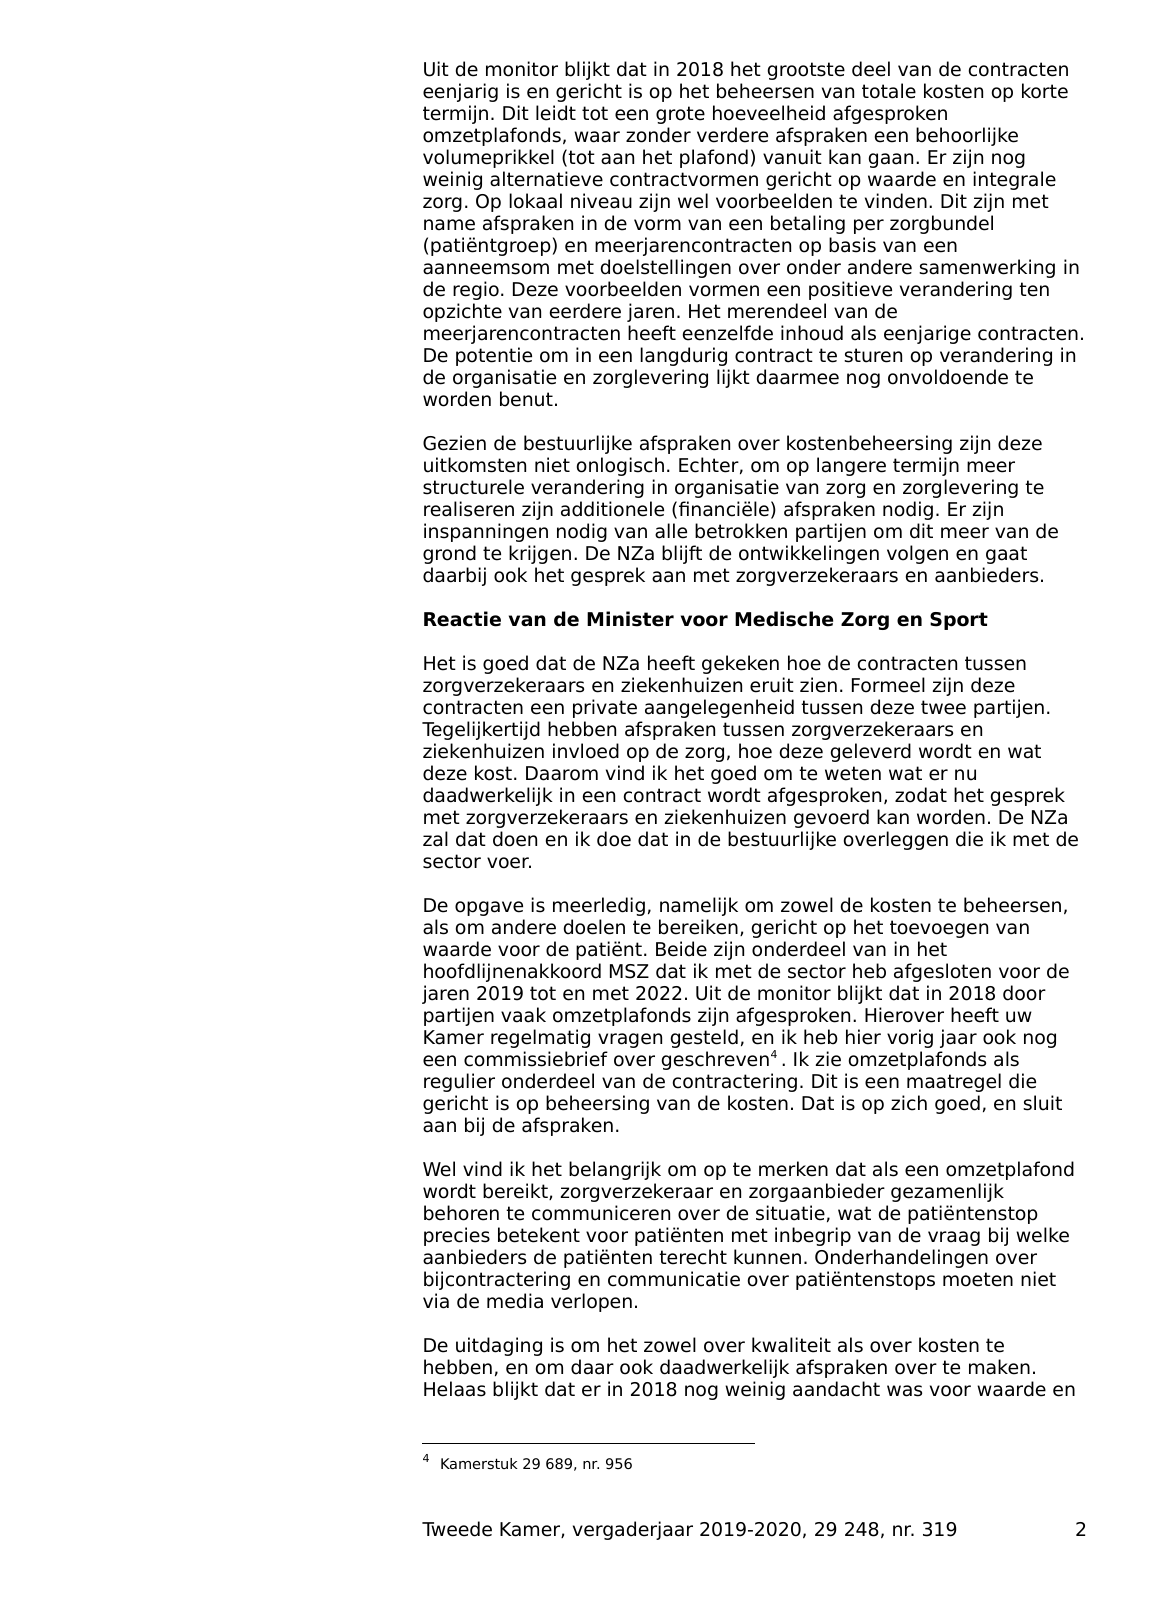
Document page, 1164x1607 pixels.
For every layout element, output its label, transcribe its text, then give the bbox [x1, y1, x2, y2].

text Het is goed dat de NZa heeft gekeken hoe de contracten tussen zorgverzekeraars en ziekenhuizen eruit zien. Formeel zijn deze contracten een private aangelegenheid tussen deze twee partijen. Tegelijkertijd hebben afspraken tussen zorgverzekeraars en ziekenhuizen invloed op de zorg, hoe deze geleverd wordt en wat deze kost. Daarom vind ik het goed om te weten wat er nu daadwerkelijk in een contract wordt afgesproken, zodat het gesprek met zorgverzekeraars en ziekenhuizen gevoerd kan worden. De NZa zal dat doen en ik doe dat in de bestuurlijke overleggen die ik met de sector voer. [422, 653, 1087, 873]
text De opgave is meerledig, namelijk om zowel de kosten te beheersen, als om andere doelen te bereiken, gericht op het toevoegen van waarde voor de patiënt. Beide zijn onderdeel van in het hoofdlijnenakkoord MSZ dat ik met de sector heb afgesloten voor de jaren 2019 tot en met 2022. Uit de monitor blijkt dat in 2018 door partijen vaak omzetplafonds zijn afgesproken. Hierover heeft uw Kamer regelmatig vragen gesteld, en ik heb hier vorig jaar ook nog een commissiebrief over geschreven. Ik zie omzetplafonds als regulier onderdeel van de contractering. Dit is een maatregel die gericht is op beheersing van de kosten. Dat is op zich goed, en sluit aan bij de afspraken. [422, 895, 1087, 1137]
subtitle Reactie van de Minister voor Medische Zorg en Sport [422, 609, 1087, 631]
text De uitdaging is om het zowel over kwaliteit als over kosten te hebben, en om daar ook daadwerkelijk afspraken over te maken. Helaas blijkt dat er in 2018 nog weinig aandacht was voor waarde en [422, 1335, 1087, 1401]
text Kamerstuk 29 689, nr. 956 [422, 1452, 1087, 1474]
text Uit de monitor blijkt dat in 2018 het grootste deel van de contracten eenjarig is en gericht is op het beheersen van totale kosten op korte termijn. Dit leidt tot een grote hoeveelheid afgesproken omzetplafonds, waar zonder verdere afspraken een behoorlijke volumeprikkel (tot aan het plafond) vanuit kan gaan. Er zijn nog weinig alternatieve contractvormen gericht op waarde en integrale zorg. Op lokaal niveau zijn wel voorbeelden te vinden. Dit zijn met name afspraken in de vorm van een betaling per zorgbundel (patiëntgroep) en meerjarencontracten op basis van een aanneemsom met doelstellingen over onder andere samenwerking in de regio. Deze voorbeelden vormen een positieve verandering ten opzichte van eerdere jaren. Het merendeel van de meerjarencontracten heeft eenzelfde inhoud als eenjarige contracten. De potentie om in een langdurig contract te sturen op verandering in de organisatie en zorglevering lijkt daarmee nog onvoldoende te worden benut. [422, 59, 1087, 411]
text Wel vind ik het belangrijk om op te merken dat als een omzetplafond wordt bereikt, zorgverzekeraar en zorgaanbieder gezamenlijk behoren te communiceren over de situatie, wat de patiëntenstop precies betekent voor patiënten met inbegrip van de vraag bij welke aanbieders de patiënten terecht kunnen. Onderhandelingen over bijcontractering en communicatie over patiëntenstops moeten niet via de media verlopen. [422, 1159, 1087, 1313]
text Gezien de bestuurlijke afspraken over kostenbeheersing zijn deze uitkomsten niet onlogisch. Echter, om op langere termijn meer structurele verandering in organisatie van zorg en zorglevering te realiseren zijn additionele (financiële) afspraken nodig. Er zijn inspanningen nodig van alle betrokken partijen om dit meer van de grond te krijgen. De NZa blijft de ontwikkelingen volgen en gaat daarbij ook het gesprek aan met zorgverzekeraars en aanbieders. [422, 433, 1087, 587]
